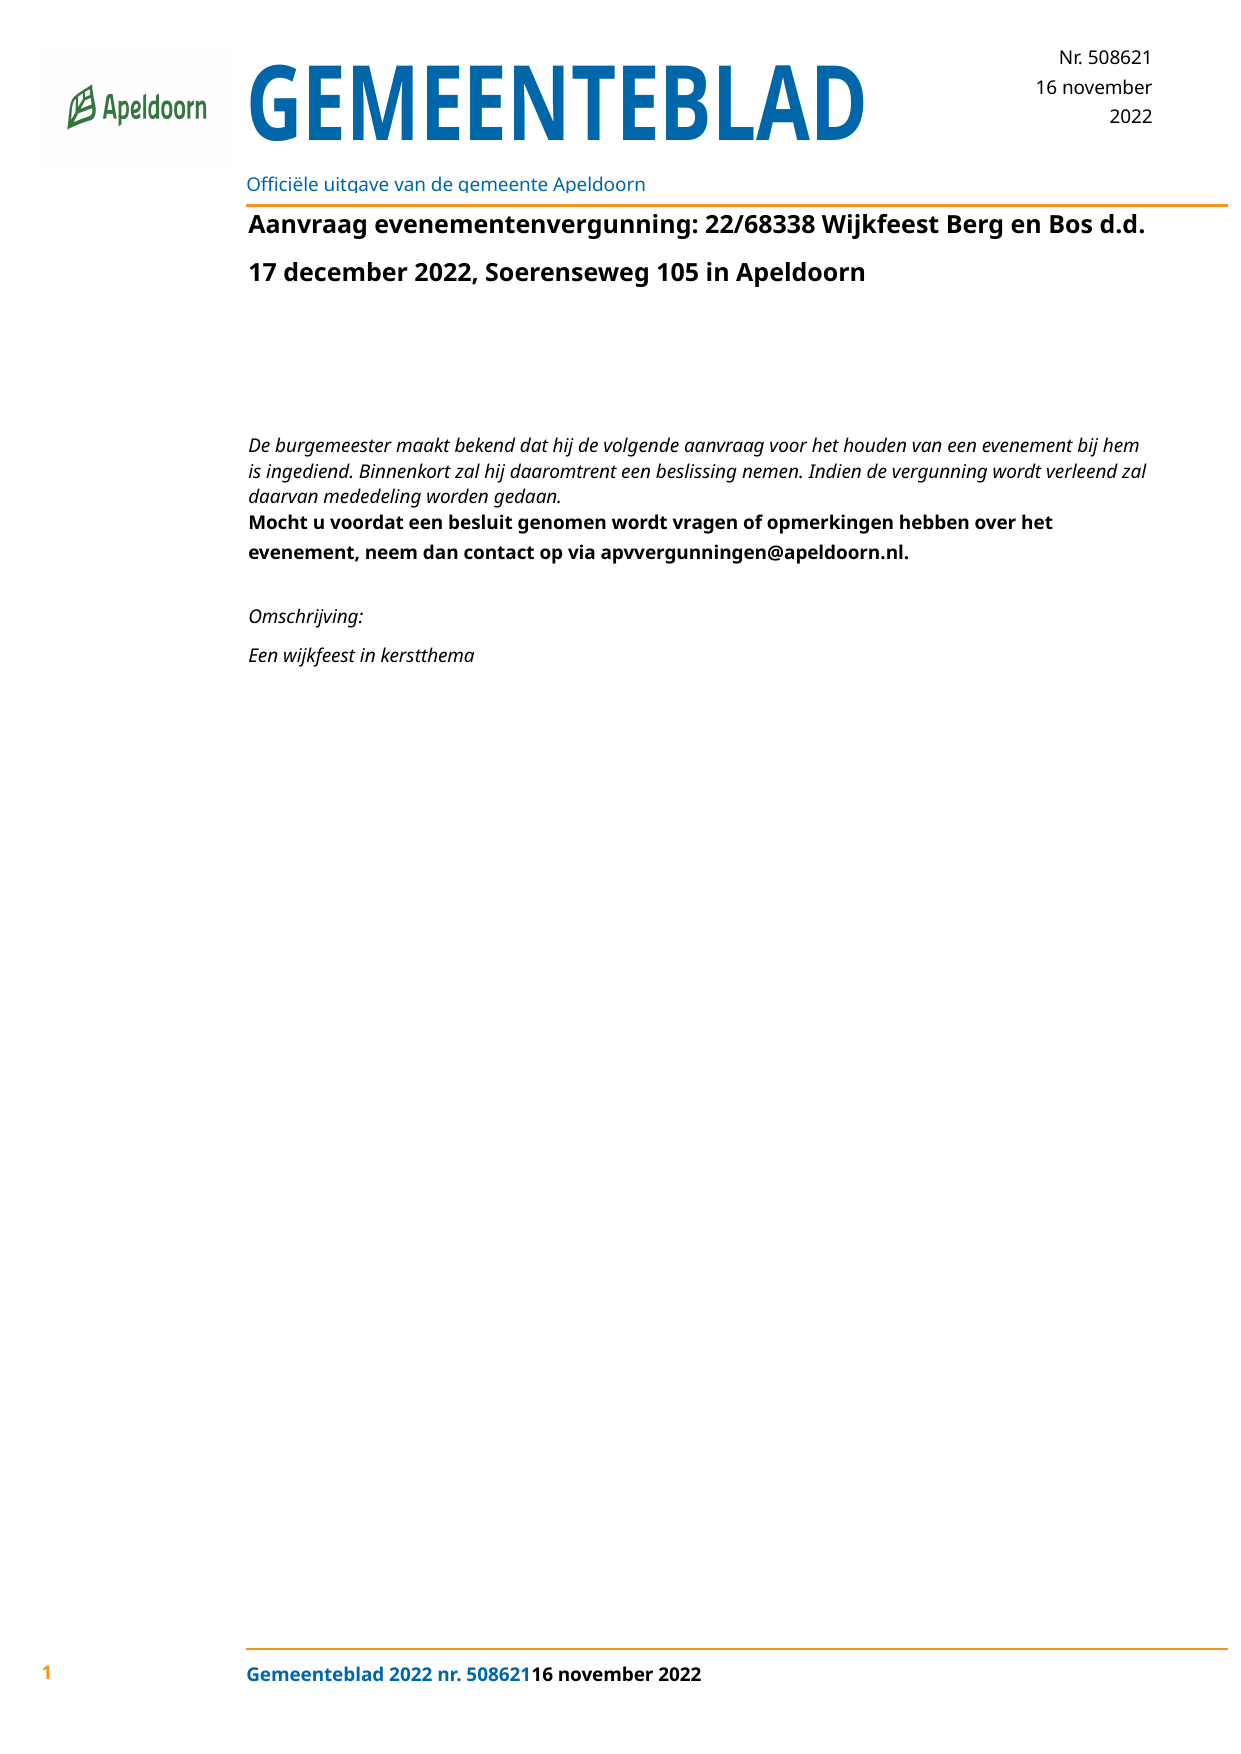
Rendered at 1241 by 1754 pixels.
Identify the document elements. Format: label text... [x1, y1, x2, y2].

text Aanvraag evenementenvergunning: 22/68338 Wijkfeest Berg en Bos d.d. 17 december 2022, Soerenseweg 105 in Apeldoorn [248, 207, 1152, 288]
picture [41, 47, 231, 172]
text Mocht u voordat een besluit genomen wordt vragen of opmerkingen hebben over het evenement, neem dan contact op via apvvergunningen@apeldoorn.nl. [248, 509, 1152, 565]
text De burgemeester maakt bekend dat hij de volgende aanvraag voor het houden van een evenement bij hem is ingediend. Binnenkort zal hij daaromtrent een beslissing nemen. Indien de vergunning wordt verleend zal daarvan mededeling worden gedaan. [248, 432, 1152, 509]
text Een wijkfeest in kerstthema [248, 642, 1152, 668]
text Omschrijving: [248, 603, 1152, 629]
